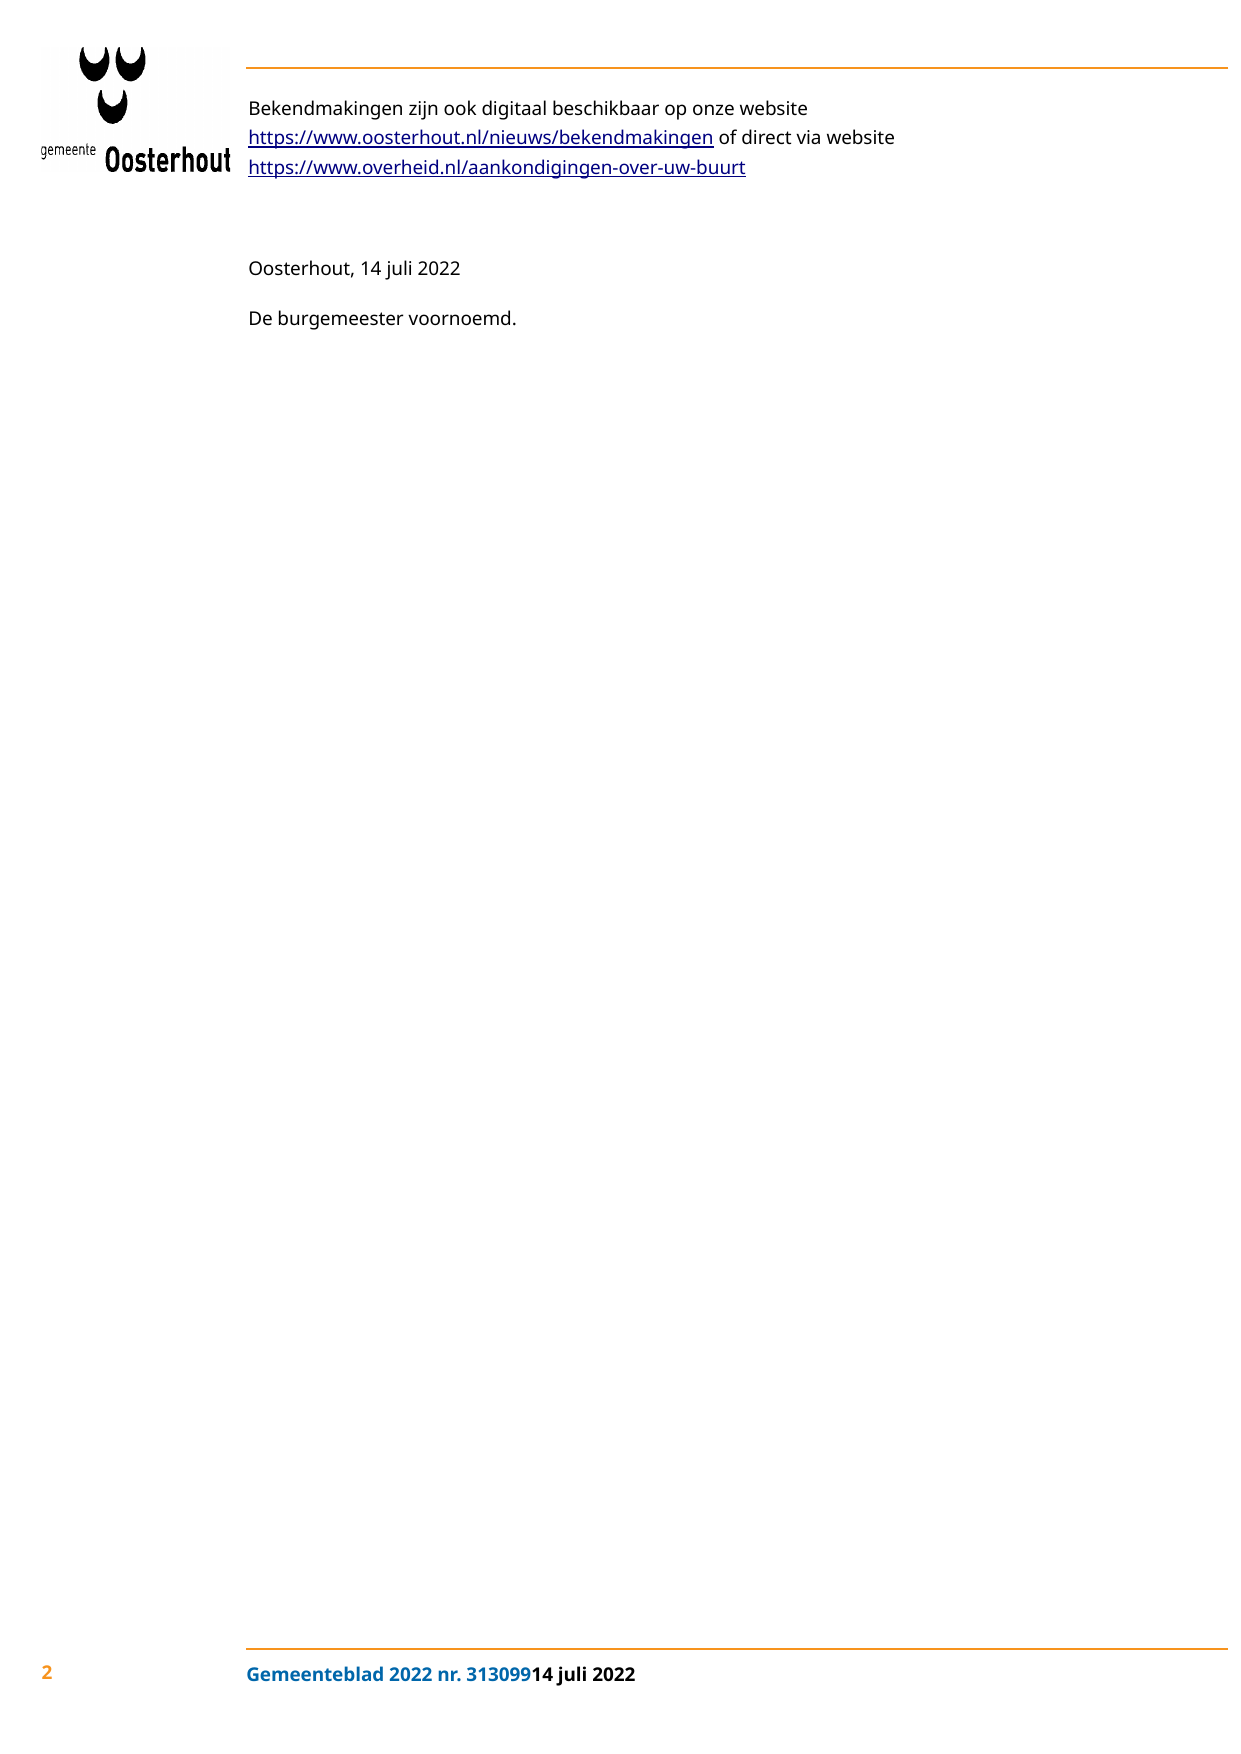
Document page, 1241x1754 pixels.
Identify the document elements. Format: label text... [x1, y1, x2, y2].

text De burgemeester voornoemd. [248, 305, 1152, 331]
text Oosterhout, 14 juli 2022 [248, 255, 1152, 281]
text Bekendmakingen zijn ook digitaal beschikbaar op onze website https://www.oosterhout.nl/nieuws/bekendmakingen of direct via website https://www.overheid.nl/aankondigingen-over-uw-buurt [248, 95, 1152, 180]
picture [41, 47, 231, 172]
